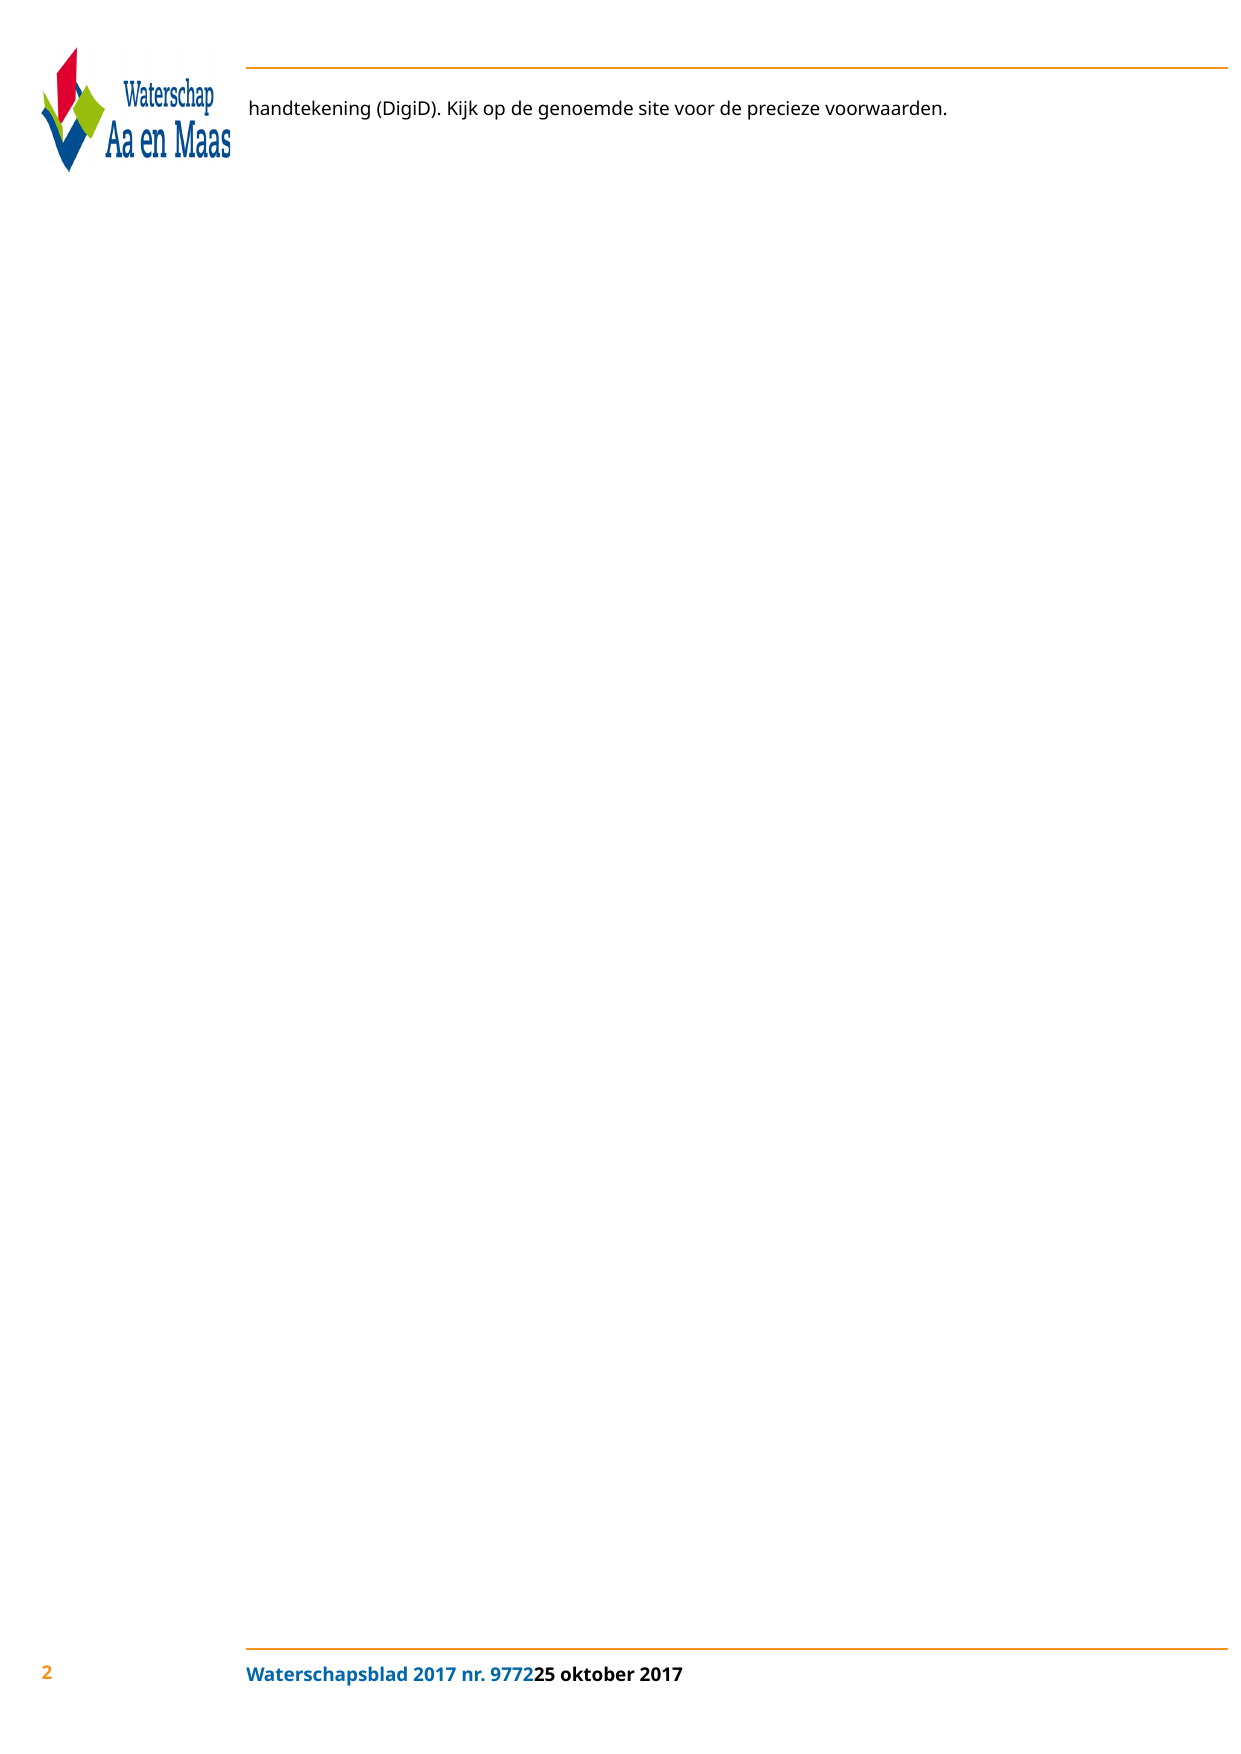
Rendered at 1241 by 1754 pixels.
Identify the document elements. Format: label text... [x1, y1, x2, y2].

picture [41, 47, 231, 172]
text handtekening (DigiD). Kijk op de genoemde site voor de precieze voorwaarden. [248, 95, 1152, 121]
